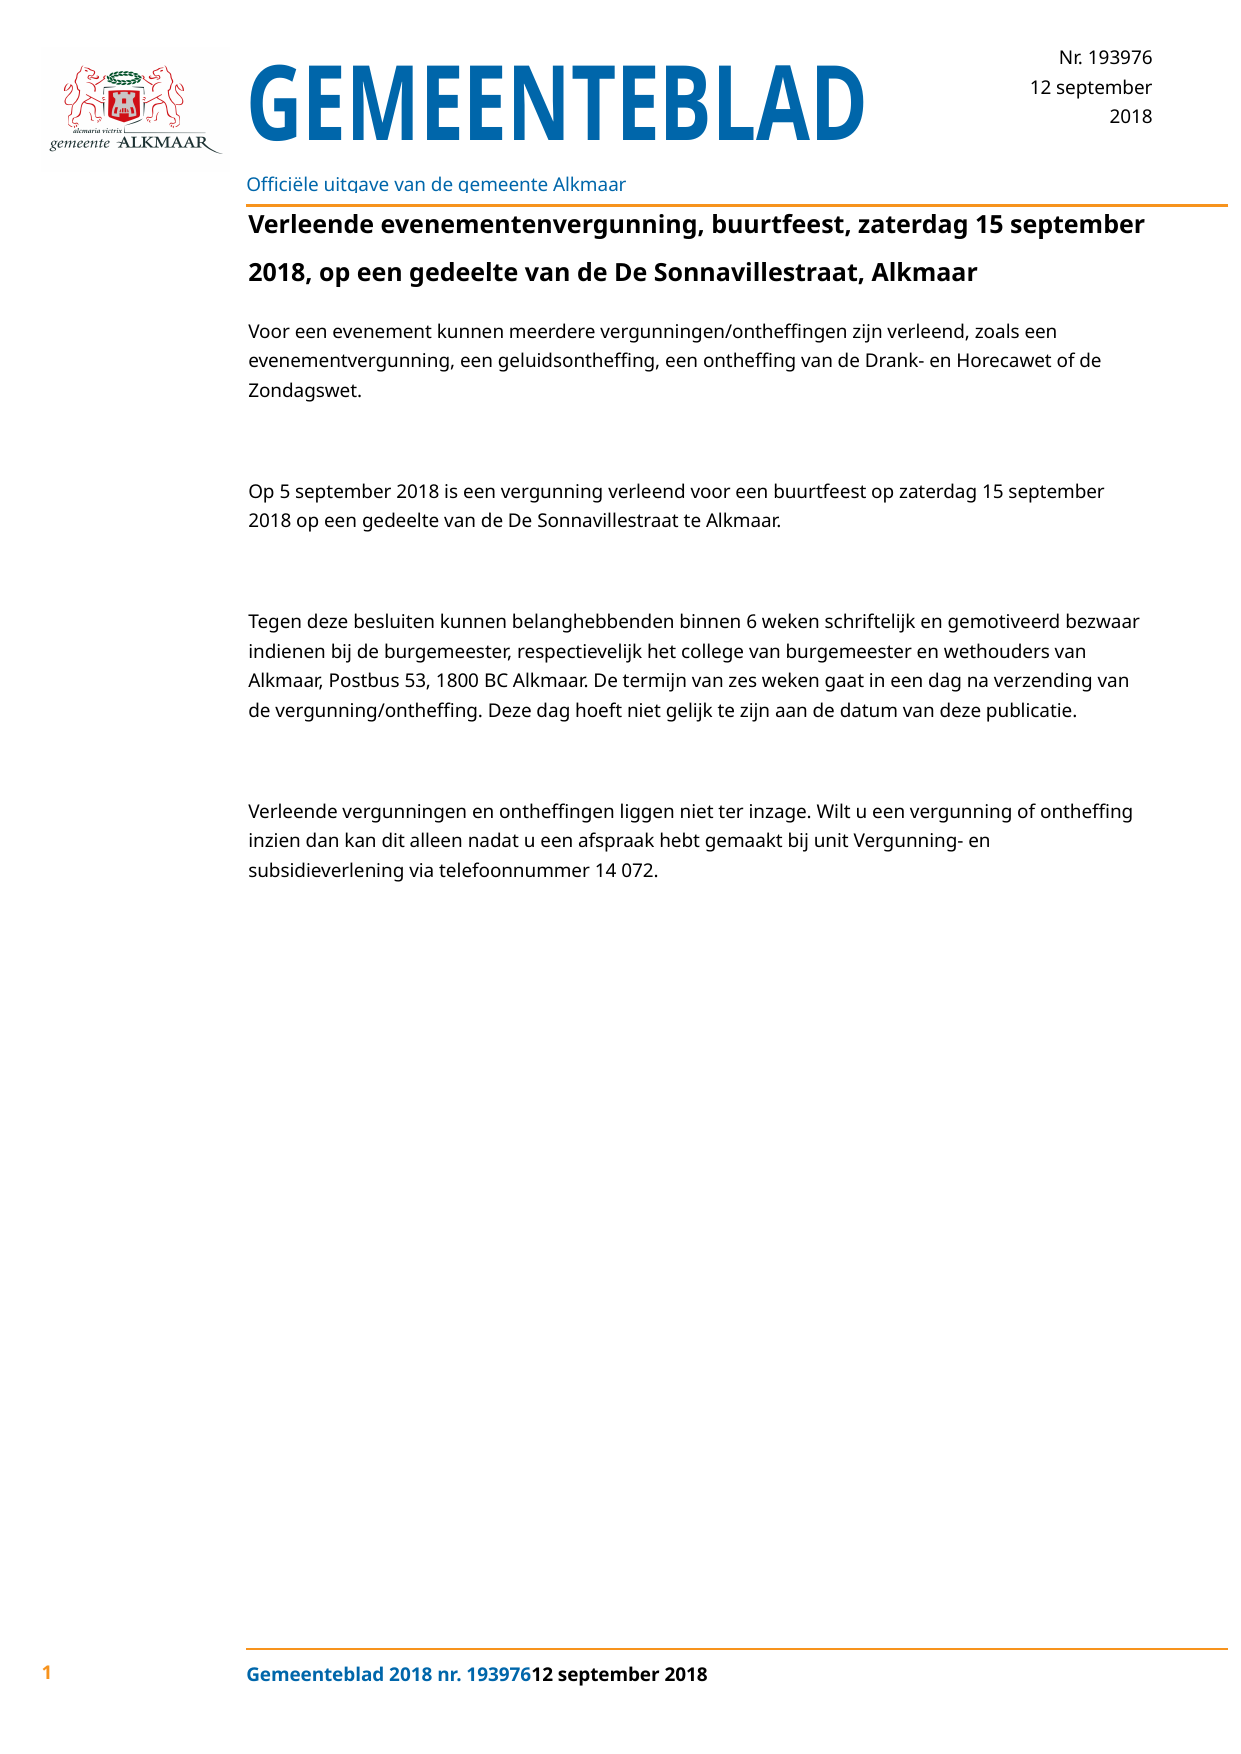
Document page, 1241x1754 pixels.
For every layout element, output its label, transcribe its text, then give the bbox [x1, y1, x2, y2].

picture [41, 47, 231, 172]
text Voor een evenement kunnen meerdere vergunningen/ontheffingen zijn verleend, zoals een evenementvergunning, een geluidsontheffing, een ontheffing van de Drank- en Horecawet of de Zondagswet. [248, 318, 1152, 403]
text Op 5 september 2018 is een vergunning verleend voor een buurtfeest op zaterdag 15 september 2018 op een gedeelte van de De Sonnavillestraat te Alkmaar. [248, 478, 1152, 533]
text Verleende vergunningen en ontheffingen liggen niet ter inzage. Wilt u een vergunning of ontheffing inzien dan kan dit alleen nadat u een afspraak hebt gemaakt bij unit Vergunning- en subsidieverlening via telefoonnummer 14 072. [248, 798, 1152, 883]
text Verleende evenementenvergunning, buurtfeest, zaterdag 15 september 2018, op een gedeelte van de De Sonnavillestraat, Alkmaar [248, 207, 1152, 288]
text Tegen deze besluiten kunnen belanghebbenden binnen 6 weken schriftelijk en gemotiveerd bezwaar indienen bij de burgemeester, respectievelijk het college van burgemeester en wethouders van Alkmaar, Postbus 53, 1800 BC Alkmaar. De termijn van zes weken gaat in een dag na verzending van de vergunning/ontheffing. Deze dag hoeft niet gelijk te zijn aan de datum van deze publicatie. [248, 608, 1152, 723]
